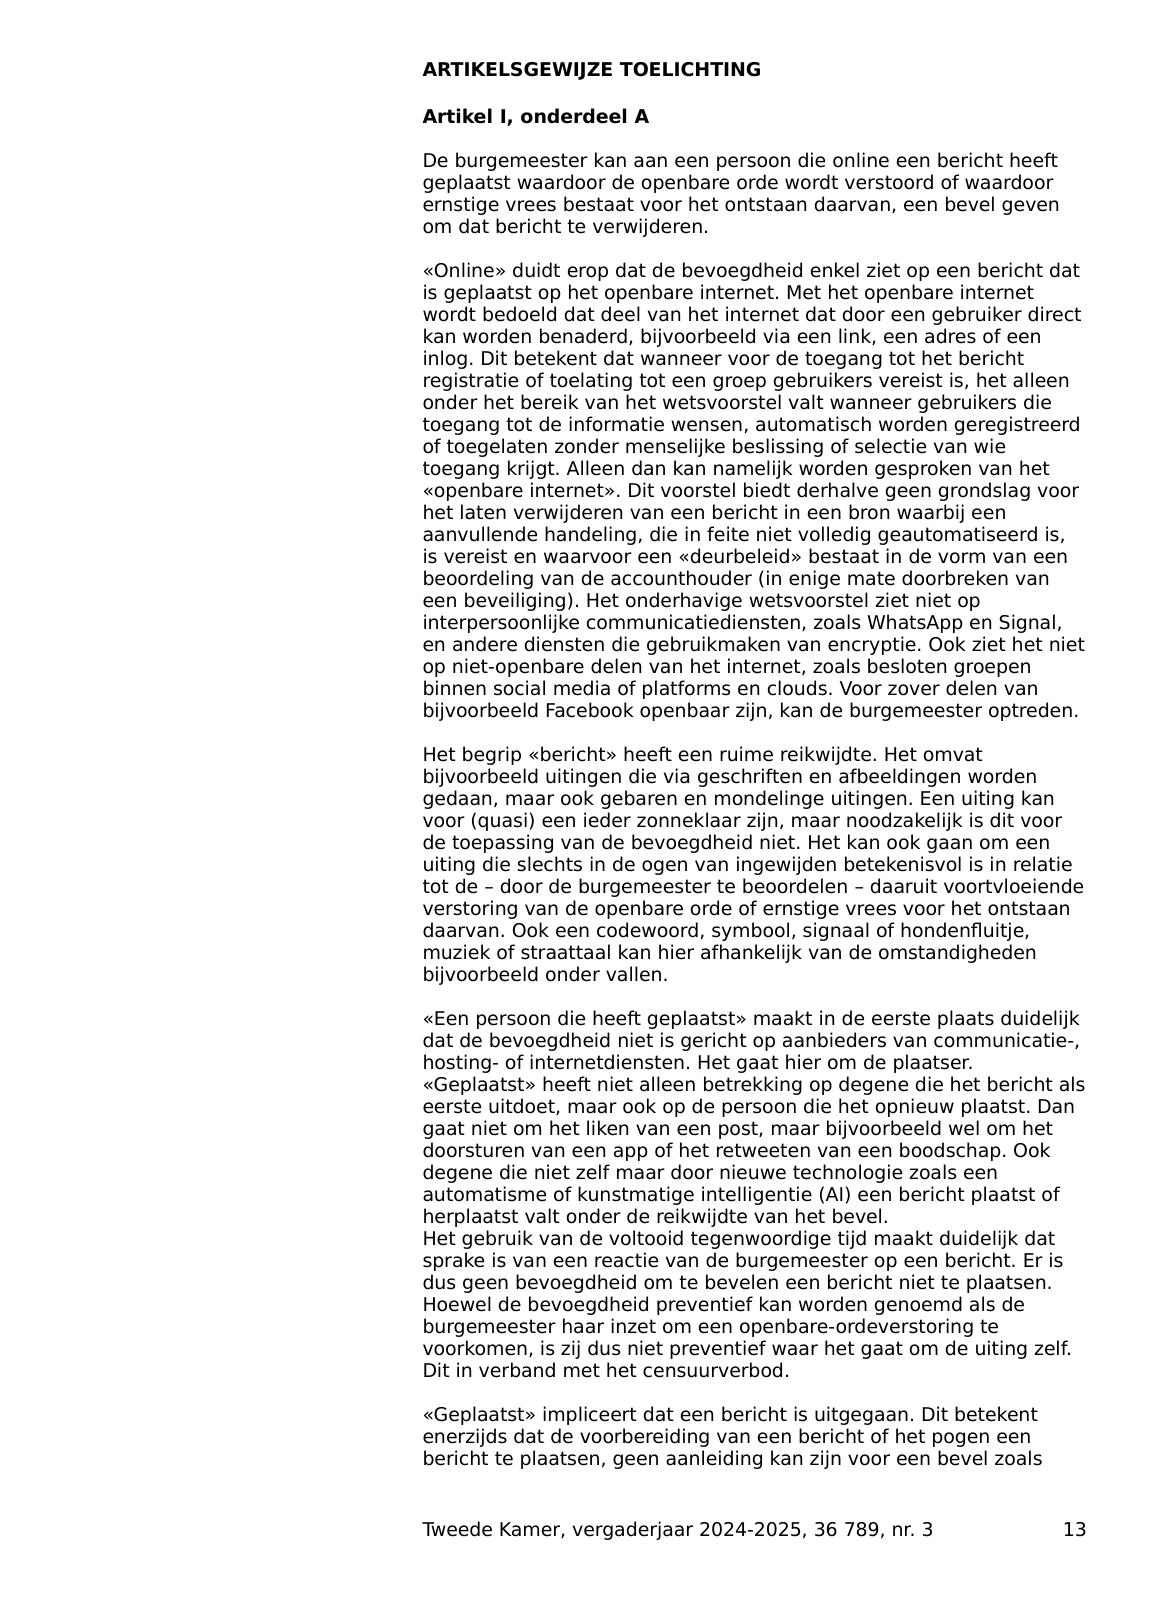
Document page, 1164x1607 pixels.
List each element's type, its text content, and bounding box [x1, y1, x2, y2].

text Het gebruik van de voltooid tegenwoordige tijd maakt duidelijk dat sprake is van een reactie van de burgemeester op een bericht. Er is dus geen bevoegdheid om te bevelen een bericht niet te plaatsen. Hoewel de bevoegdheid preventief kan worden genoemd als de burgemeester haar inzet om een openbare-ordeverstoring te voorkomen, is zij dus niet preventief waar het gaat om de uiting zelf. Dit in verband met het censuurverbod. [422, 1228, 1087, 1382]
subtitle ARTIKELSGEWIJZE TOELICHTING [422, 59, 1087, 81]
subtitle Artikel I, onderdeel A [422, 106, 1087, 128]
text «Geplaatst» impliceert dat een bericht is uitgegaan. Dit betekent enerzijds dat de voorbereiding van een bericht of het pogen een bericht te plaatsen, geen aanleiding kan zijn voor een bevel zoals [422, 1404, 1087, 1470]
text «Online» duidt erop dat de bevoegdheid enkel ziet op een bericht dat is geplaatst op het openbare internet. Met het openbare internet wordt bedoeld dat deel van het internet dat door een gebruiker direct kan worden benaderd, bijvoorbeeld via een link, een adres of een inlog. Dit betekent dat wanneer voor de toegang tot het bericht registratie of toelating tot een groep gebruikers vereist is, het alleen onder het bereik van het wetsvoorstel valt wanneer gebruikers die toegang tot de informatie wensen, automatisch worden geregistreerd of toegelaten zonder menselijke beslissing of selectie van wie toegang krijgt. Alleen dan kan namelijk worden gesproken van het «openbare internet». Dit voorstel biedt derhalve geen grondslag voor het laten verwijderen van een bericht in een bron waarbij een aanvullende handeling, die in feite niet volledig geautomatiseerd is, is vereist en waarvoor een «deurbeleid» bestaat in de vorm van een beoordeling van de accounthouder (in enige mate doorbreken van een beveiliging). Het onderhavige wetsvoorstel ziet niet op interpersoonlijke communicatiediensten, zoals WhatsApp en Signal, en andere diensten die gebruikmaken van encryptie. Ook ziet het niet op niet-openbare delen van het internet, zoals besloten groepen binnen social media of platforms en clouds. Voor zover delen van bijvoorbeeld Facebook openbaar zijn, kan de burgemeester optreden. [422, 260, 1087, 722]
text De burgemeester kan aan een persoon die online een bericht heeft geplaatst waardoor de openbare orde wordt verstoord of waardoor ernstige vrees bestaat voor het ontstaan daarvan, een bevel geven om dat bericht te verwijderen. [422, 150, 1087, 238]
text Het begrip «bericht» heeft een ruime reikwijdte. Het omvat bijvoorbeeld uitingen die via geschriften en afbeeldingen worden gedaan, maar ook gebaren en mondelinge uitingen. Een uiting kan voor (quasi) een ieder zonneklaar zijn, maar noodzakelijk is dit voor de toepassing van de bevoegdheid niet. Het kan ook gaan om een uiting die slechts in de ogen van ingewijden betekenisvol is in relatie tot de – door de burgemeester te beoordelen – daaruit voortvloeiende verstoring van de openbare orde of ernstige vrees voor het ontstaan daarvan. Ook een codewoord, symbool, signaal of hondenfluitje, muziek of straattaal kan hier afhankelijk van de omstandigheden bijvoorbeeld onder vallen. [422, 744, 1087, 986]
text «Een persoon die heeft geplaatst» maakt in de eerste plaats duidelijk dat de bevoegdheid niet is gericht op aanbieders van communicatie-, hosting- of internetdiensten. Het gaat hier om de plaatser. «Geplaatst» heeft niet alleen betrekking op degene die het bericht als eerste uitdoet, maar ook op de persoon die het opnieuw plaatst. Dan gaat niet om het liken van een post, maar bijvoorbeeld wel om het doorsturen van een app of het retweeten van een boodschap. Ook degene die niet zelf maar door nieuwe technologie zoals een automatisme of kunstmatige intelligentie (AI) een bericht plaatst of herplaatst valt onder de reikwijdte van het bevel. [422, 1008, 1087, 1228]
